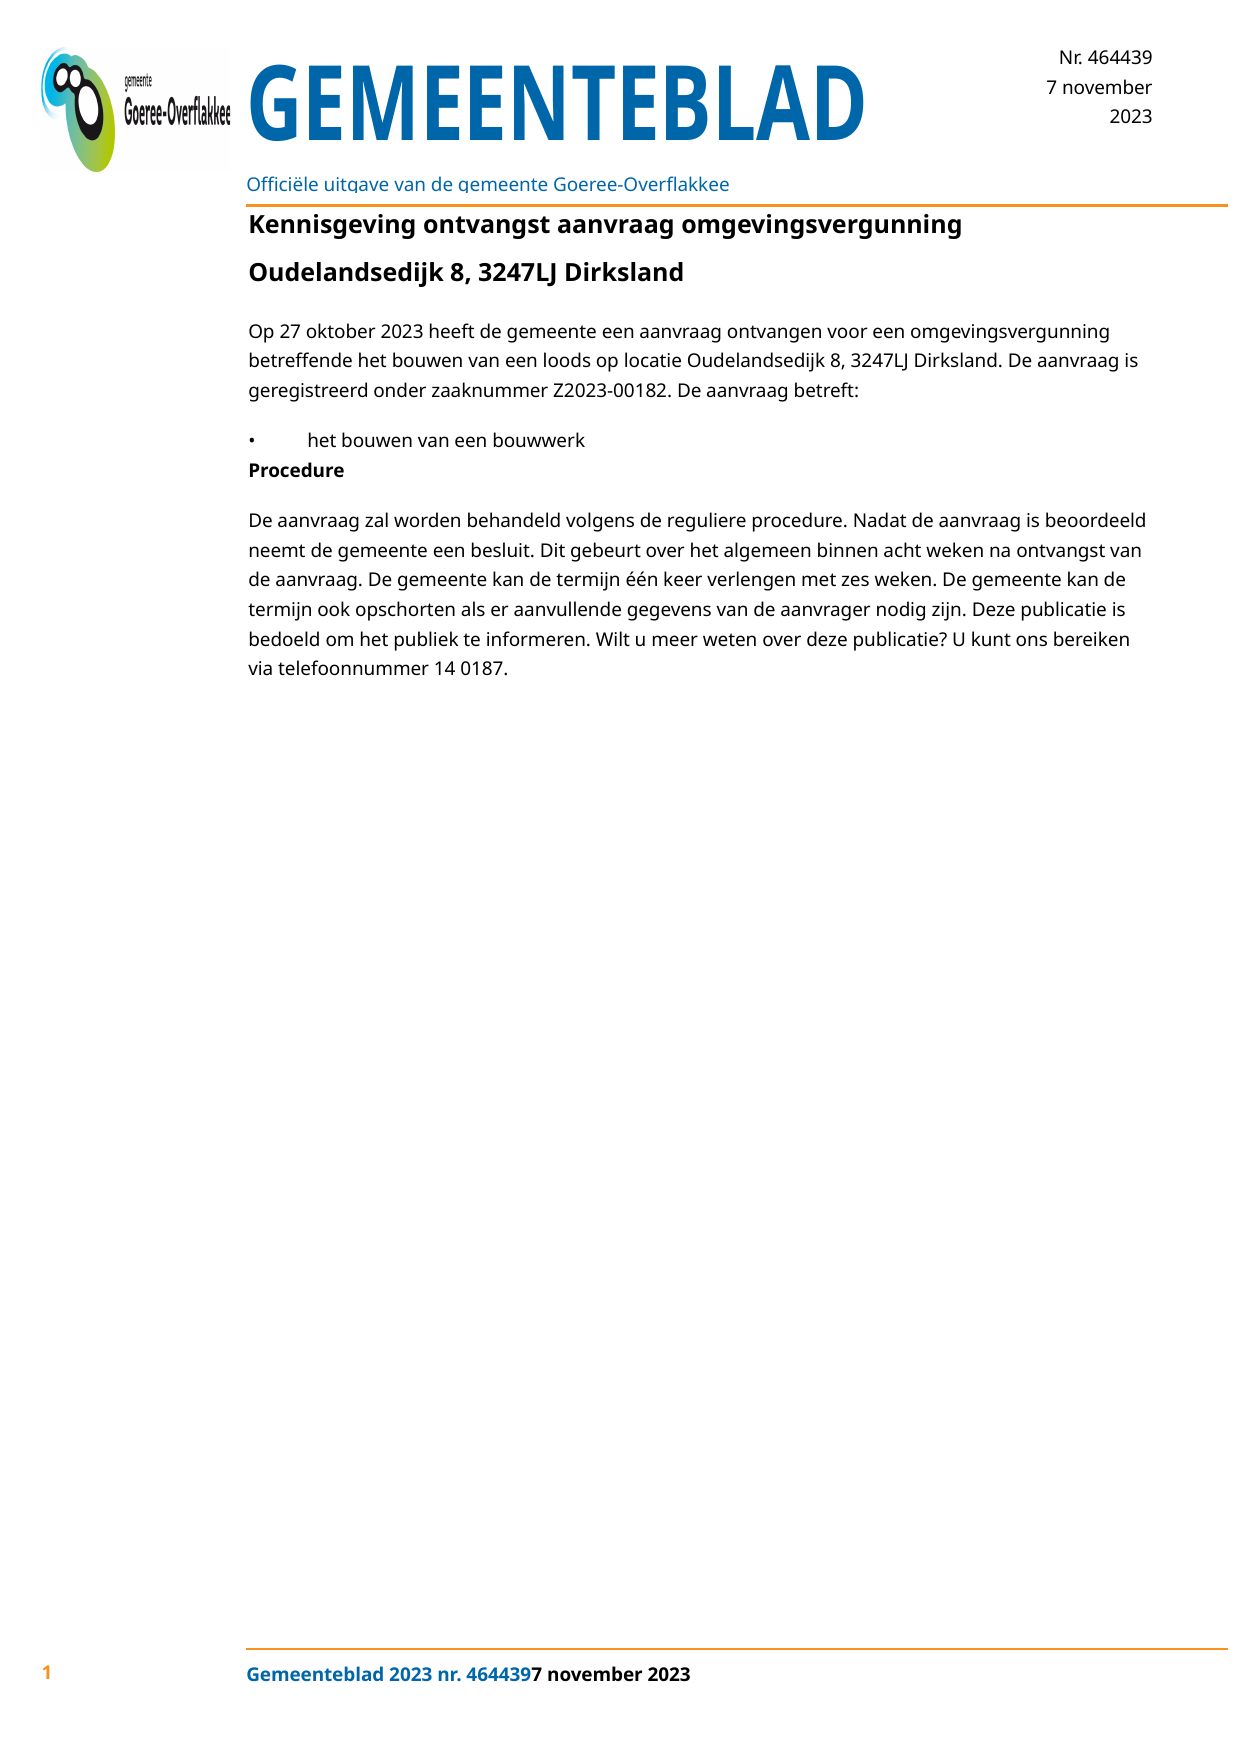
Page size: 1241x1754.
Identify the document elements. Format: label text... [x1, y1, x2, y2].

text Op 27 oktober 2023 heeft de gemeente een aanvraag ontvangen voor een omgevingsvergunning betreffende het bouwen van een loods op locatie Oudelandsedijk 8, 3247LJ Dirksland. De aanvraag is geregistreerd onder zaaknummer Z2023-00182. De aanvraag betreft: [248, 318, 1152, 403]
text De aanvraag zal worden behandeld volgens de reguliere procedure. Nadat de aanvraag is beoordeeld neemt de gemeente een besluit. Dit gebeurt over het algemeen binnen acht weken na ontvangst van de aanvraag. De gemeente kan de termijn één keer verlengen met zes weken. De gemeente kan de termijn ook opschorten als er aanvullende gegevens van de aanvrager nodig zijn. Deze publicatie is bedoeld om het publiek te informeren. Wilt u meer weten over deze publicatie? U kunt ons bereiken via telefoonnummer 14 0187. [248, 507, 1152, 681]
list het bouwen van een bouwwerk [248, 427, 1152, 453]
text Kennisgeving ontvangst aanvraag omgevingsvergunning Oudelandsedijk 8, 3247LJ Dirksland [248, 207, 1152, 288]
picture [41, 47, 231, 172]
text Procedure [248, 457, 1152, 483]
